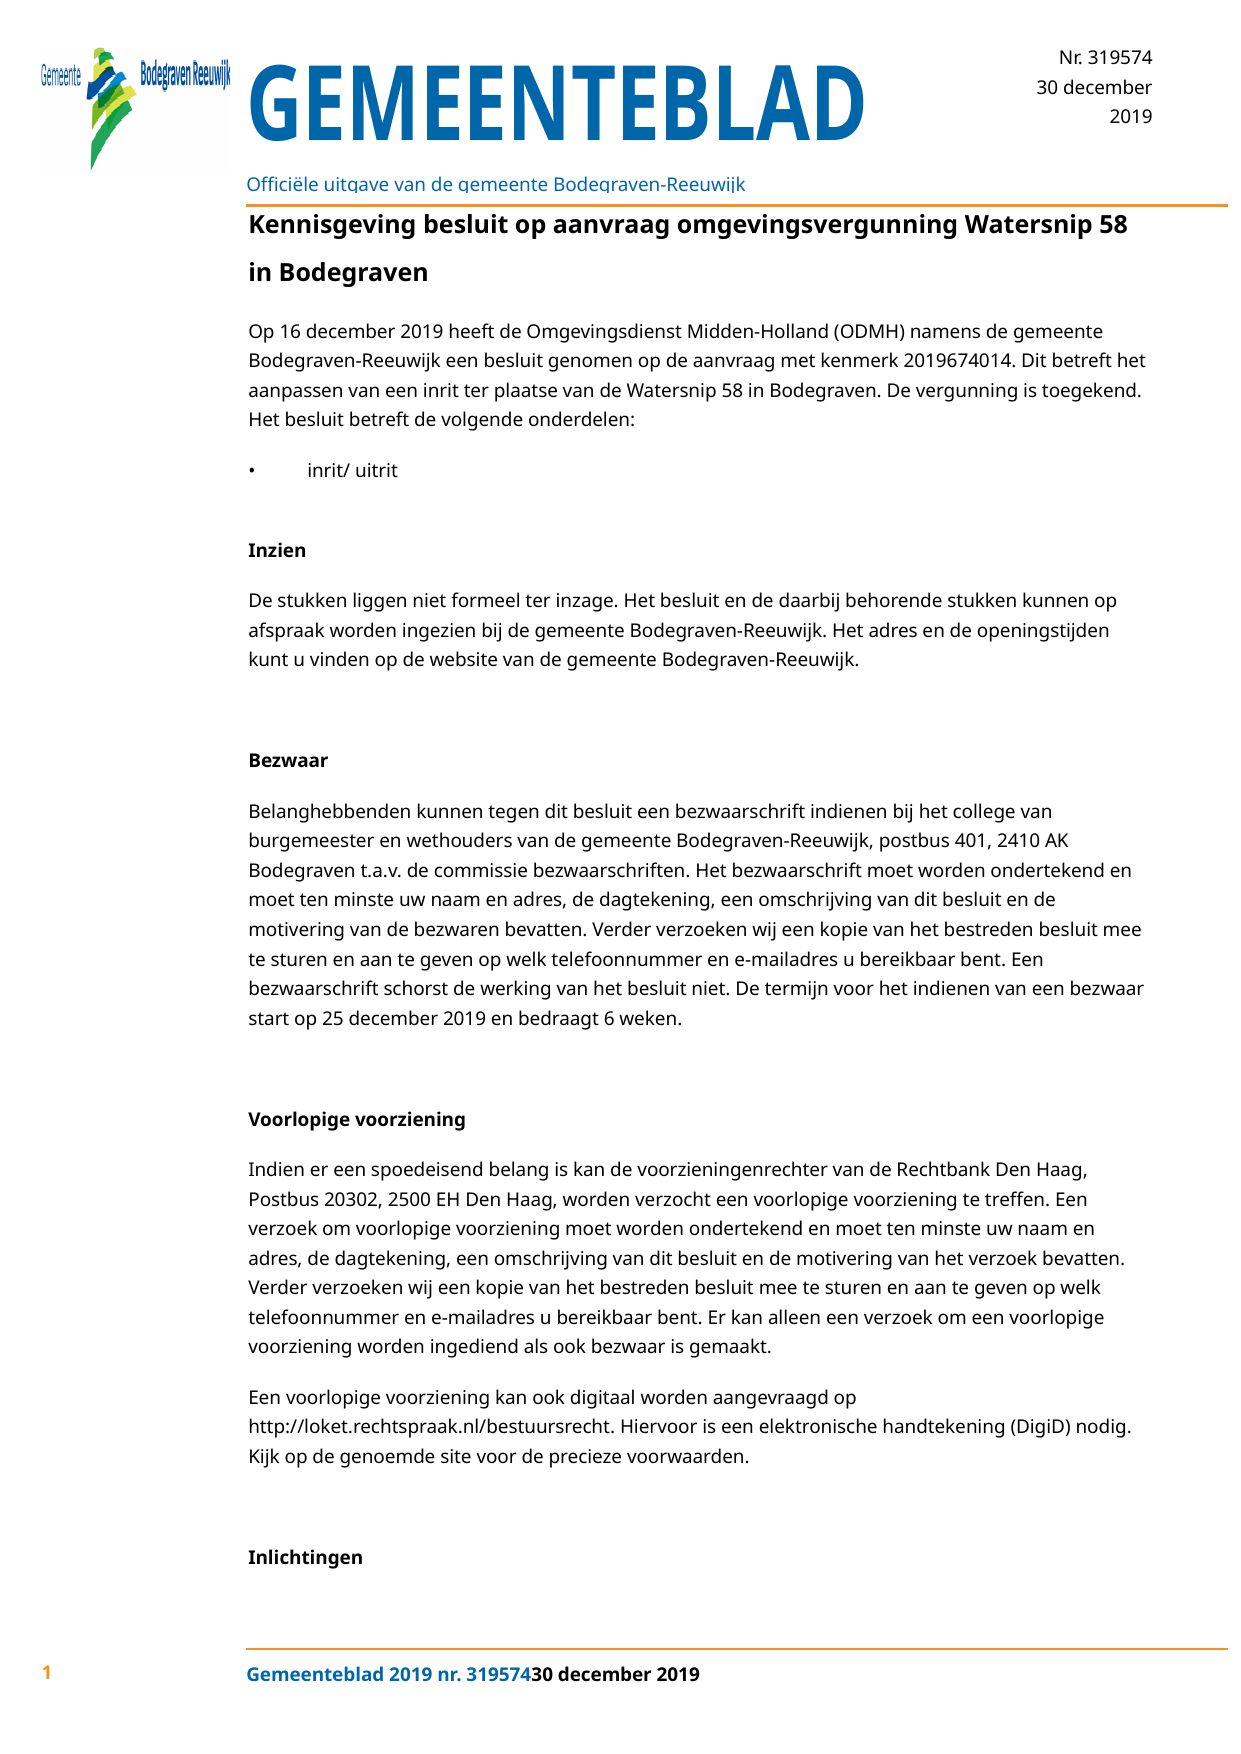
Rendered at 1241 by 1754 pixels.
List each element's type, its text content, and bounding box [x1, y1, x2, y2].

list inrit/ uitrit [248, 457, 1152, 483]
text Indien er een spoedeisend belang is kan de voorzieningenrechter van de Rechtbank Den Haag, Postbus 20302, 2500 EH Den Haag, worden verzocht een voorlopige voorziening te treffen. Een verzoek om voorlopige voorziening moet worden ondertekend en moet ten minste uw naam en adres, de dagtekening, een omschrijving van dit besluit en de motivering van het verzoek bevatten. Verder verzoeken wij een kopie van het bestreden besluit mee te sturen en aan te geven op welk telefoonnummer en e-mailadres u bereikbaar bent. Er kan alleen een verzoek om een voorlopige voorziening worden ingediend als ook bezwaar is gemaakt. [248, 1156, 1152, 1359]
text Voorlopige voorziening [248, 1106, 1152, 1132]
text Een voorlopige voorziening kan ook digitaal worden aangevraagd op http://loket.rechtspraak.nl/bestuursrecht. Hiervoor is een elektronische handtekening (DigiD) nodig. Kijk op de genoemde site voor de precieze voorwaarden. [248, 1384, 1152, 1469]
text De stukken liggen niet formeel ter inzage. Het besluit en de daarbij behorende stukken kunnen op afspraak worden ingezien bij de gemeente Bodegraven-Reeuwijk. Het adres en de openingstijden kunt u vinden op de website van de gemeente Bodegraven-Reeuwijk. [248, 587, 1152, 672]
text Inlichtingen [248, 1544, 1152, 1570]
text Bezwaar [248, 747, 1152, 773]
picture [41, 47, 231, 172]
text Belanghebbenden kunnen tegen dit besluit een bezwaarschrift indienen bij het college van burgemeester en wethouders van de gemeente Bodegraven-Reeuwijk, postbus 401, 2410 AK Bodegraven t.a.v. de commissie bezwaarschriften. Het bezwaarschrift moet worden ondertekend en moet ten minste uw naam en adres, de dagtekening, een omschrijving van dit besluit en de motivering van de bezwaren bevatten. Verder verzoeken wij een kopie van het bestreden besluit mee te sturen en aan te geven op welk telefoonnummer en e-mailadres u bereikbaar bent. Een bezwaarschrift schorst de werking van het besluit niet. De termijn voor het indienen van een bezwaar start op 25 december 2019 en bedraagt 6 weken. [248, 798, 1152, 1031]
text Op 16 december 2019 heeft de Omgevingsdienst Midden-Holland (ODMH) namens de gemeente Bodegraven-Reeuwijk een besluit genomen op de aanvraag met kenmerk 2019674014. Dit betreft het aanpassen van een inrit ter plaatse van de Watersnip 58 in Bodegraven. De vergunning is toegekend. Het besluit betreft de volgende onderdelen: [248, 318, 1152, 432]
text Kennisgeving besluit op aanvraag omgevingsvergunning Watersnip 58 in Bodegraven [248, 207, 1152, 288]
text Inzien [248, 537, 1152, 563]
